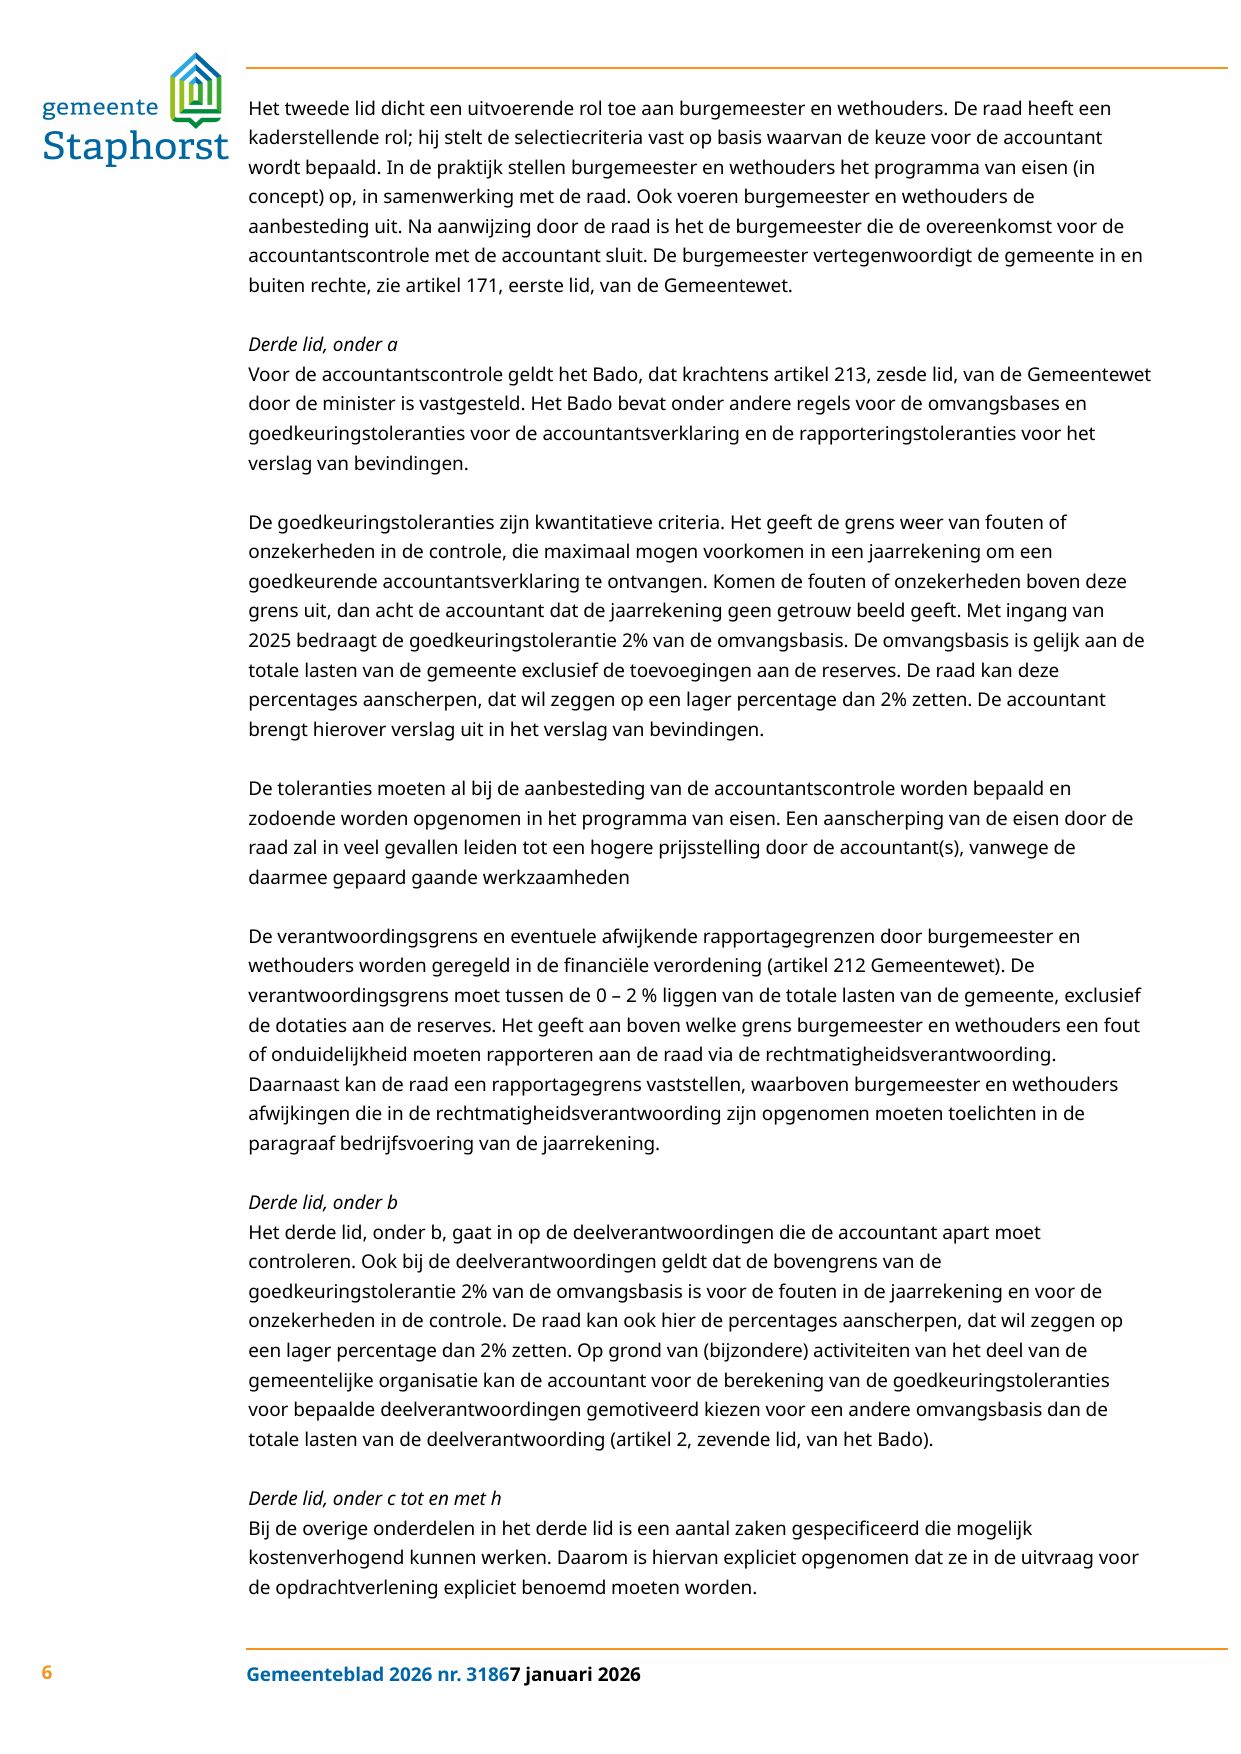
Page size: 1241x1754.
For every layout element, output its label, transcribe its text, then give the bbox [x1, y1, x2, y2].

text Het derde lid, onder b, gaat in op de deelverantwoordingen die de accountant apart moet controleren. Ook bij de deelverantwoordingen geldt dat de bovengrens van de goedkeuringstolerantie 2% van de omvangsbasis is voor de fouten in de jaarrekening en voor de onzekerheden in de controle. De raad kan ook hier de percentages aanscherpen, dat wil zeggen op een lager percentage dan 2% zetten. Op grond van (bijzondere) activiteiten van het deel van de gemeentelijke organisatie kan de accountant voor de berekening van de goedkeuringstoleranties voor bepaalde deelverantwoordingen gemotiveerd kiezen voor een andere omvangsbasis dan de totale lasten van de deelverantwoording (artikel 2, zevende lid, van het Bado). [248, 1219, 1152, 1452]
text Derde lid, onder b [248, 1189, 1152, 1215]
picture [41, 47, 231, 172]
text De verantwoordingsgrens en eventuele afwijkende rapportagegrenzen door burgemeester en wethouders worden geregeld in de financiële verordening (artikel 212 Gemeentewet). De verantwoordingsgrens moet tussen de 0 – 2 % liggen van de totale lasten van de gemeente, exclusief de dotaties aan de reserves. Het geeft aan boven welke grens burgemeester en wethouders een fout of onduidelijkheid moeten rapporteren aan de raad via de rechtmatigheidsverantwoording. Daarnaast kan de raad een rapportagegrens vaststellen, waarboven burgemeester en wethouders afwijkingen die in de rechtmatigheidsverantwoording zijn opgenomen moeten toelichten in de paragraaf bedrijfsvoering van de jaarrekening. [248, 923, 1152, 1156]
text De toleranties moeten al bij de aanbesteding van de accountantscontrole worden bepaald en zodoende worden opgenomen in het programma van eisen. Een aanscherping van de eisen door de raad zal in veel gevallen leiden tot een hogere prijsstelling door de accountant(s), vanwege de daarmee gepaard gaande werkzaamheden [248, 775, 1152, 890]
text De goedkeuringstoleranties zijn kwantitatieve criteria. Het geeft de grens weer van fouten of onzekerheden in de controle, die maximaal mogen voorkomen in een jaarrekening om een goedkeurende accountantsverklaring te ontvangen. Komen de fouten of onzekerheden boven deze grens uit, dan acht de accountant dat de jaarrekening geen getrouw beeld geeft. Met ingang van 2025 bedraagt de goedkeuringstolerantie 2% van de omvangsbasis. De omvangsbasis is gelijk aan de totale lasten van de gemeente exclusief de toevoegingen aan de reserves. De raad kan deze percentages aanscherpen, dat wil zeggen op een lager percentage dan 2% zetten. De accountant brengt hierover verslag uit in het verslag van bevindingen. [248, 509, 1152, 742]
text Voor de accountantscontrole geldt het Bado, dat krachtens artikel 213, zesde lid, van de Gemeentewet door de minister is vastgesteld. Het Bado bevat onder andere regels voor de omvangsbases en goedkeuringstoleranties voor de accountantsverklaring en de rapporteringstoleranties voor het verslag van bevindingen. [248, 361, 1152, 476]
text Het tweede lid dicht een uitvoerende rol toe aan burgemeester en wethouders. De raad heeft een kaderstellende rol; hij stelt de selectiecriteria vast op basis waarvan de keuze voor de accountant wordt bepaald. In de praktijk stellen burgemeester en wethouders het programma van eisen (in concept) op, in samenwerking met de raad. Ook voeren burgemeester en wethouders de aanbesteding uit. Na aanwijzing door de raad is het de burgemeester die de overeenkomst voor de accountantscontrole met de accountant sluit. De burgemeester vertegenwoordigt de gemeente in en buiten rechte, zie artikel 171, eerste lid, van de Gemeentewet. [248, 95, 1152, 298]
text Bij de overige onderdelen in het derde lid is een aantal zaken gespecificeerd die mogelijk kostenverhogend kunnen werken. Daarom is hiervan expliciet opgenomen dat ze in de uitvraag voor de opdrachtverlening expliciet benoemd moeten worden. [248, 1515, 1152, 1600]
text Derde lid, onder c tot en met h [248, 1485, 1152, 1511]
text Derde lid, onder a [248, 331, 1152, 357]
